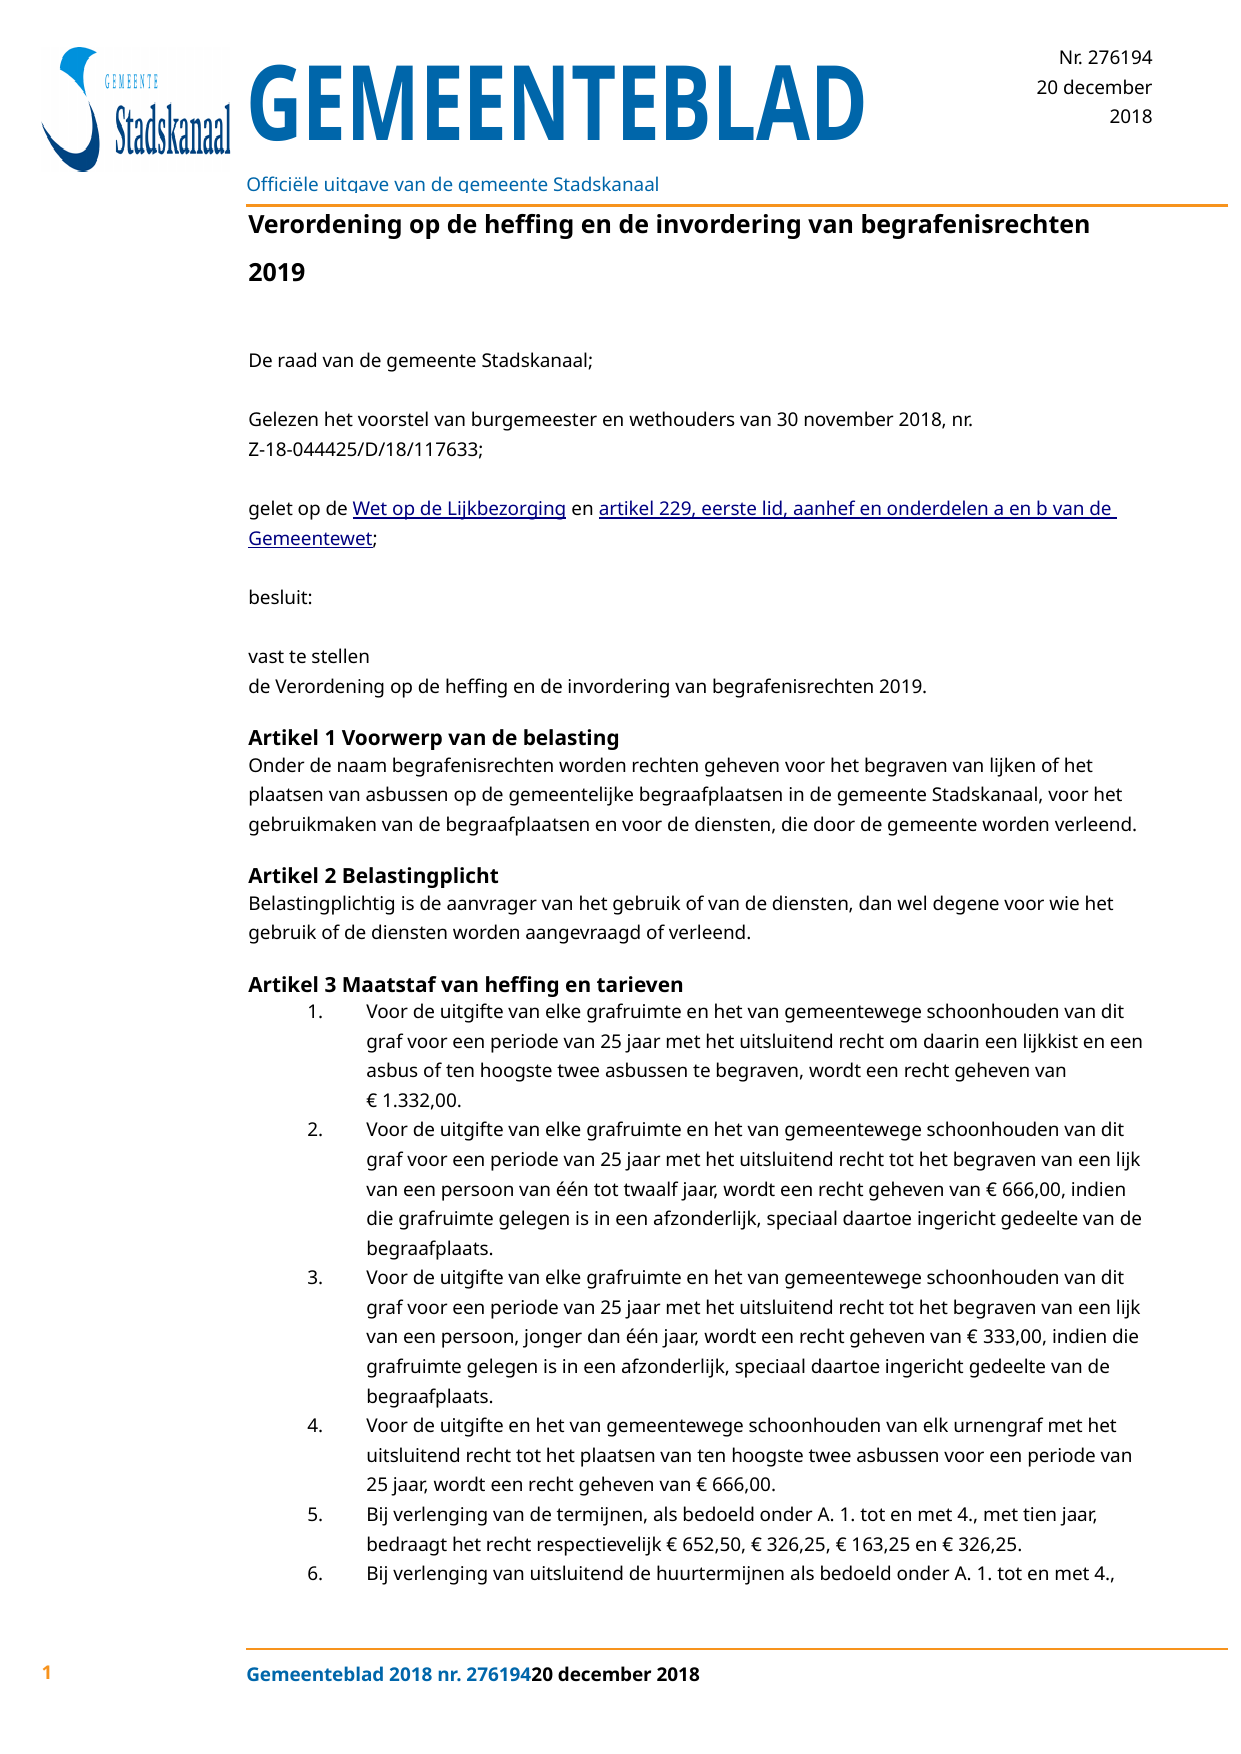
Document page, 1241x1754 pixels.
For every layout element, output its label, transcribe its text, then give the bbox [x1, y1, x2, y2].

text besluit: [248, 584, 1152, 610]
list Bij verlenging van uitsluitend de huurtermijnen als bedoeld onder A. 1. tot en met 4., [307, 1560, 1152, 1586]
text gelet op de Wet op de Lijkbezorging en artikel 229, eerste lid, aanhef en onderdelen a en b van de Gemeentewet; [248, 495, 1152, 551]
text Artikel 2 Belastingplicht [248, 861, 1152, 890]
picture [41, 47, 231, 172]
list Voor de uitgifte van elke grafruimte en het van gemeentewege schoonhouden van dit graf voor een periode van 25 jaar met het uitsluitend recht om daarin een lijkkist en een asbus of ten hoogste twee asbussen te begraven, wordt een recht geheven van € 1.332,00. [307, 998, 1152, 1113]
text Artikel 1 Voorwerp van de belasting [248, 723, 1152, 752]
text Belastingplichtig is de aanvrager van het gebruik of van de diensten, dan wel degene voor wie het gebruik of de diensten worden aangevraagd of verleend. [248, 890, 1152, 945]
list Bij verlenging van de termijnen, als bedoeld onder A. 1. tot en met 4., met tien jaar, bedraagt het recht respectievelijk € 652,50, € 326,25, € 163,25 en € 326,25. [307, 1501, 1152, 1556]
text Verordening op de heffing en de invordering van begrafenisrechten 2019 [248, 207, 1152, 288]
text De raad van de gemeente Stadskanaal; [248, 347, 1152, 373]
text Gelezen het voorstel van burgemeester en wethouders van 30 november 2018, nr. Z-18-044425/D/18/117633; [248, 407, 1152, 462]
text de Verordening op de heffing en de invordering van begrafenisrechten 2019. [248, 673, 1152, 699]
list Voor de uitgifte en het van gemeentewege schoonhouden van elk urnengraf met het uitsluitend recht tot het plaatsen van ten hoogste twee asbussen voor een periode van 25 jaar, wordt een recht geheven van € 666,00. [307, 1412, 1152, 1497]
list Voor de uitgifte van elke grafruimte en het van gemeentewege schoonhouden van dit graf voor een periode van 25 jaar met het uitsluitend recht tot het begraven van een lijk van een persoon van één tot twaalf jaar, wordt een recht geheven van € 666,00, indien die grafruimte gelegen is in een afzonderlijk, speciaal daartoe ingericht gedeelte van de begraafplaats. [307, 1117, 1152, 1261]
text vast te stellen [248, 643, 1152, 669]
text Artikel 3 Maatstaf van heffing en tarieven [248, 970, 1152, 998]
text Onder de naam begrafenisrechten worden rechten geheven voor het begraven van lijken of het plaatsen van asbussen op de gemeentelijke begraafplaatsen in de gemeente Stadskanaal, voor het gebruikmaken van de begraafplaatsen en voor de diensten, die door de gemeente worden verleend. [248, 752, 1152, 837]
list Voor de uitgifte van elke grafruimte en het van gemeentewege schoonhouden van dit graf voor een periode van 25 jaar met het uitsluitend recht tot het begraven van een lijk van een persoon, jonger dan één jaar, wordt een recht geheven van € 333,00, indien die grafruimte gelegen is in een afzonderlijk, speciaal daartoe ingericht gedeelte van de begraafplaats. [307, 1264, 1152, 1408]
